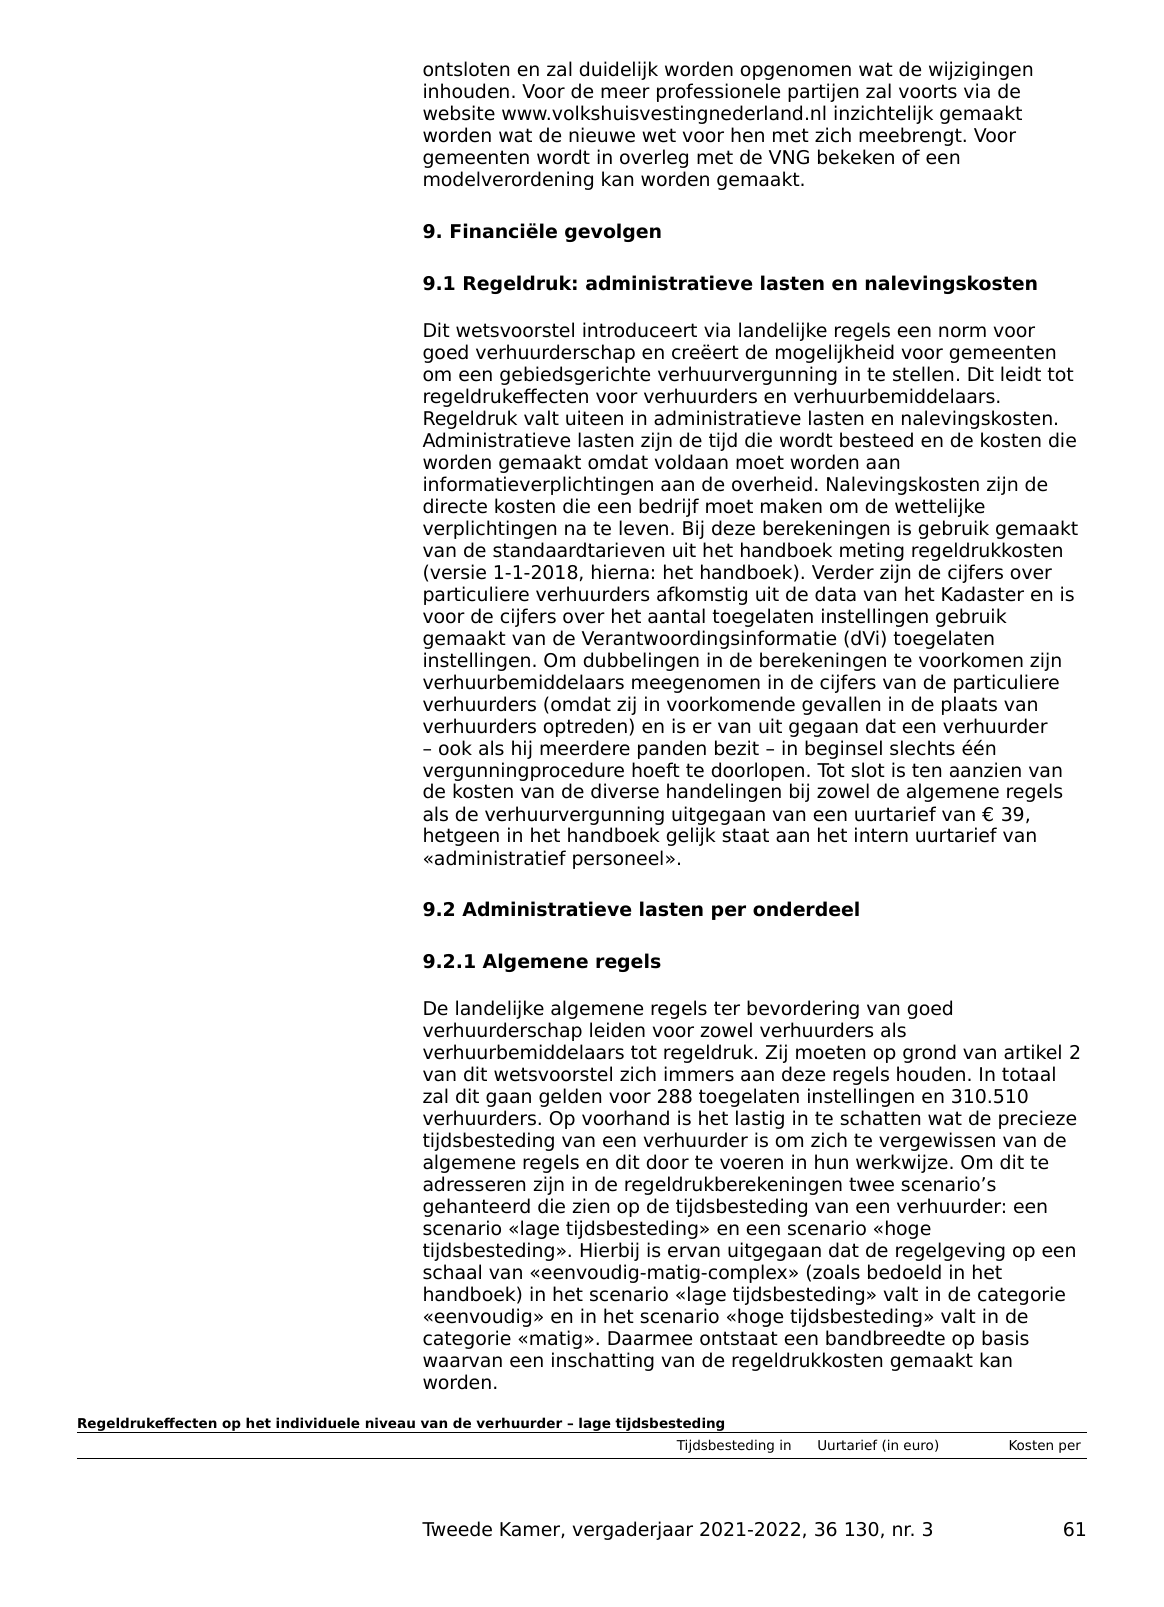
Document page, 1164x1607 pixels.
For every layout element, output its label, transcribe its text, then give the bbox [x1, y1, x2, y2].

table_cell Tijdsbesteding in [650, 1433, 797, 1458]
table_cell Kosten per [945, 1433, 1087, 1458]
table_cell Uurtarief (in euro) [797, 1433, 945, 1458]
table_cell [77, 1433, 649, 1458]
text De landelijke algemene regels ter bevordering van goed verhuurderschap leiden voor zowel verhuurders als verhuurbemiddelaars tot regeldruk. Zij moeten op grond van artikel 2 van dit wetsvoorstel zich immers aan deze regels houden. In totaal zal dit gaan gelden voor 288 toegelaten instellingen en 310.510 verhuurders. Op voorhand is het lastig in te schatten wat de precieze tijdsbesteding van een verhuurder is om zich te vergewissen van de algemene regels en dit door te voeren in hun werkwijze. Om dit te adresseren zijn in de regeldrukberekeningen twee scenario’s gehanteerd die zien op de tijdsbesteding van een verhuurder: een scenario «lage tijdsbesteding» en een scenario «hoge tijdsbesteding». Hierbij is ervan uitgegaan dat de regelgeving op een schaal van «eenvoudig-matig-complex» (zoals bedoeld in het handboek) in het scenario «lage tijdsbesteding» valt in de categorie «eenvoudig» en in het scenario «hoge tijdsbesteding» valt in de categorie «matig». Daarmee ontstaat een bandbreedte op basis waarvan een inschatting van de regeldrukkosten gemaakt kan worden. [422, 998, 1087, 1394]
table_header Regeldrukeffecten op het individuele niveau van de verhuurder – lage tijdsbesteding [77, 1416, 1087, 1432]
subtitle 9. Financiële gevolgen [422, 221, 1087, 243]
text Dit wetsvoorstel introduceert via landelijke regels een norm voor goed verhuurderschap en creëert de mogelijkheid voor gemeenten om een gebiedsgerichte verhuurvergunning in te stellen. Dit leidt tot regeldrukeffecten voor verhuurders en verhuurbemiddelaars. Regeldruk valt uiteen in administratieve lasten en nalevingskosten. Administratieve lasten zijn de tijd die wordt besteed en de kosten die worden gemaakt omdat voldaan moet worden aan informatieverplichtingen aan de overheid. Nalevingskosten zijn de directe kosten die een bedrijf moet maken om de wettelijke verplichtingen na te leven. Bij deze berekeningen is gebruik gemaakt van de standaardtarieven uit het handboek meting regeldrukkosten (versie 1-1-2018, hierna: het handboek). Verder zijn de cijfers over particuliere verhuurders afkomstig uit de data van het Kadaster en is voor de cijfers over het aantal toegelaten instellingen gebruik gemaakt van de Verantwoordingsinformatie (dVi) toegelaten instellingen. Om dubbelingen in de berekeningen te voorkomen zijn verhuurbemiddelaars meegenomen in de cijfers van de particuliere verhuurders (omdat zij in voorkomende gevallen in de plaats van verhuurders optreden) en is er van uit gegaan dat een verhuurder – ook als hij meerdere panden bezit – in beginsel slechts één vergunningprocedure hoeft te doorlopen. Tot slot is ten aanzien van de kosten van de diverse handelingen bij zowel de algemene regels als de verhuurvergunning uitgegaan van een uurtarief van € 39, hetgeen in het handboek gelijk staat aan het intern uurtarief van «administratief personeel». [422, 320, 1087, 869]
text ontsloten en zal duidelijk worden opgenomen wat de wijzigingen inhouden. Voor de meer professionele partijen zal voorts via de website www.volkshuisvestingnederland.nl inzichtelijk gemaakt worden wat de nieuwe wet voor hen met zich meebrengt. Voor gemeenten wordt in overleg met de VNG bekeken of een modelverordening kan worden gemaakt. [422, 59, 1087, 191]
subtitle 9.2 Administratieve lasten per onderdeel [422, 899, 1087, 921]
subtitle 9.2.1 Algemene regels [422, 951, 1087, 973]
subtitle 9.1 Regeldruk: administratieve lasten en nalevingskosten [422, 273, 1087, 295]
